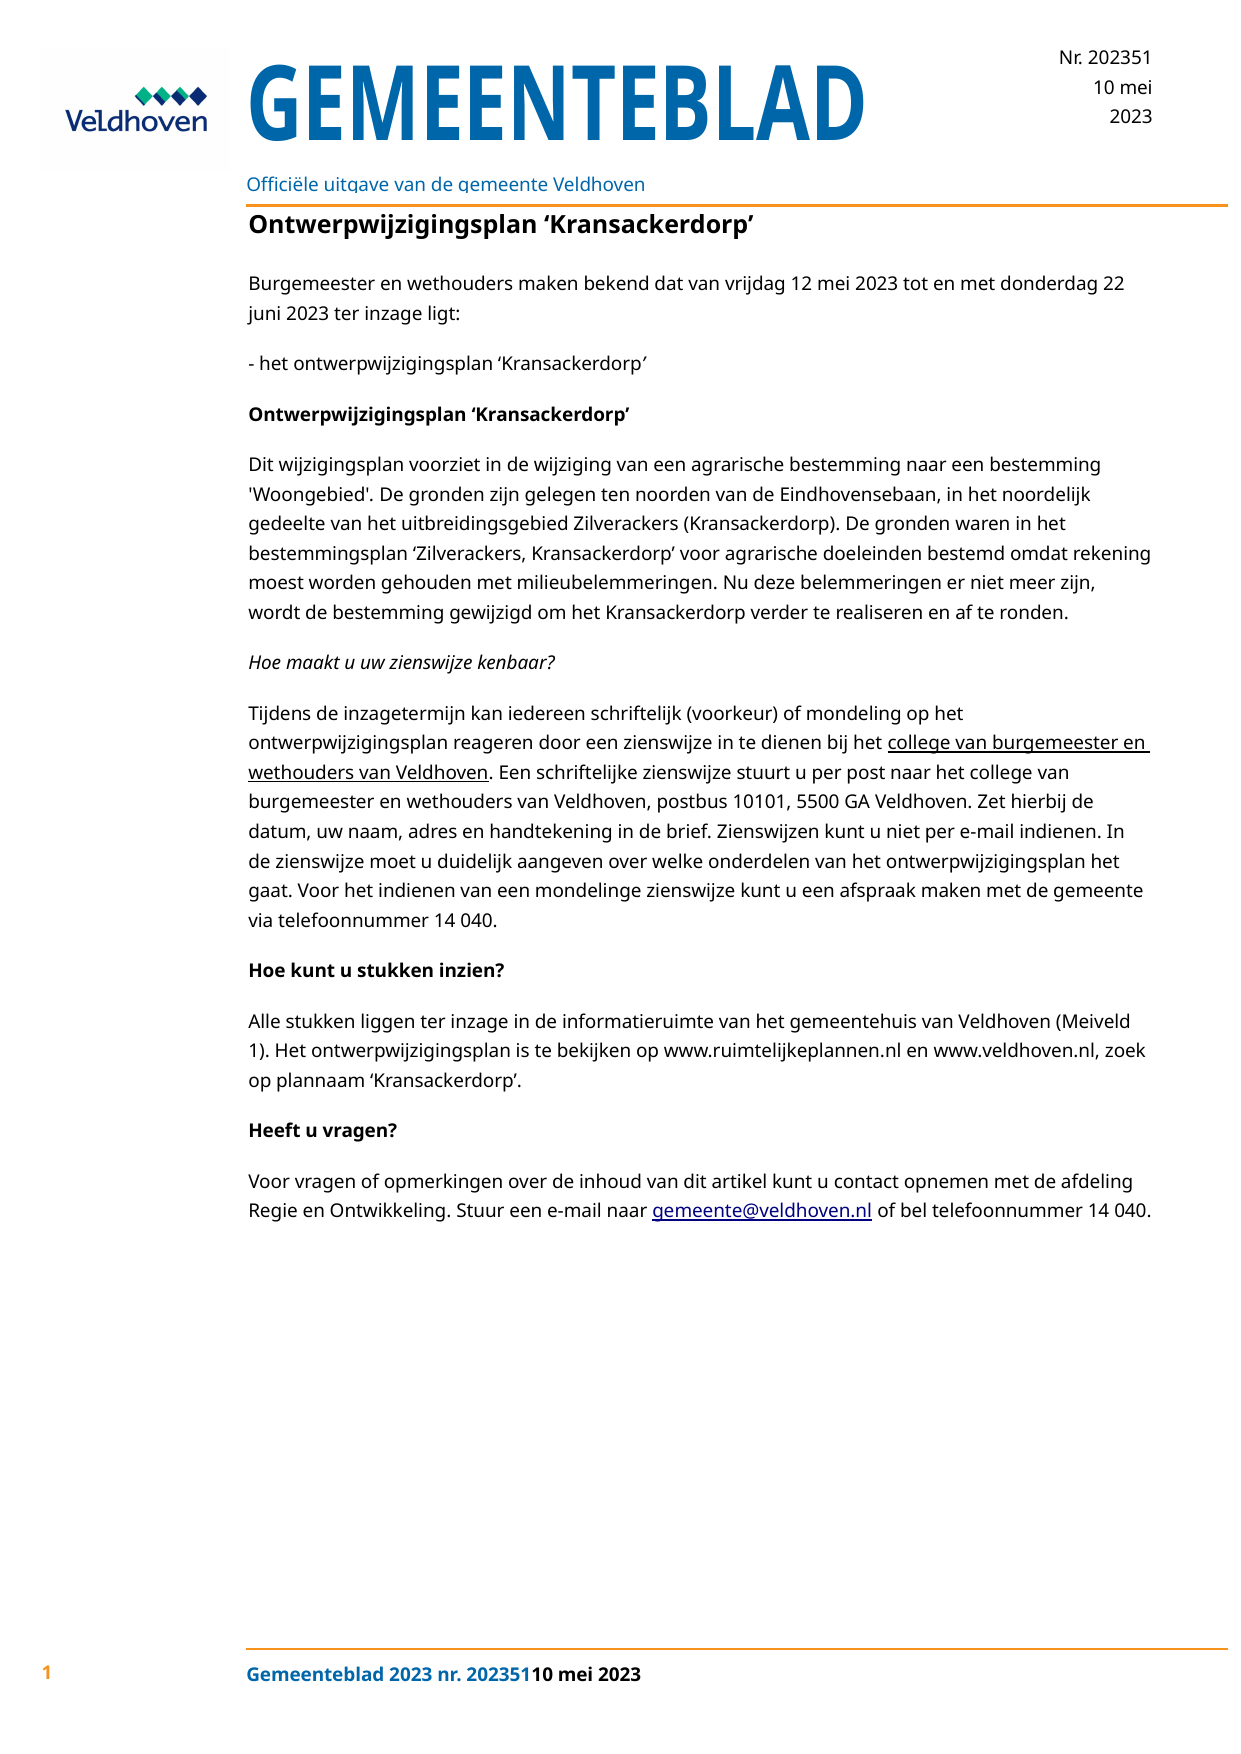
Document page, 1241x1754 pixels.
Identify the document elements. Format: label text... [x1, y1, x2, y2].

text Hoe kunt u stukken inzien? [248, 957, 1152, 983]
text Dit wijzigingsplan voorziet in de wijziging van een agrarische bestemming naar een bestemming 'Woongebied'. De gronden zijn gelegen ten noorden van de Eindhovensebaan, in het noordelijk gedeelte van het uitbreidingsgebied Zilverackers (Kransackerdorp). De gronden waren in het bestemmingsplan ‘Zilverackers, Kransackerdorp’ voor agrarische doeleinden bestemd omdat rekening moest worden gehouden met milieubelemmeringen. Nu deze belemmeringen er niet meer zijn, wordt de bestemming gewijzigd om het Kransackerdorp verder te realiseren en af te ronden. [248, 451, 1152, 625]
text Hoe maakt u uw zienswijze kenbaar? [248, 649, 1152, 675]
text Voor vragen of opmerkingen over de inhoud van dit artikel kunt u contact opnemen met de afdeling Regie en Ontwikkeling. Stuur een e-mail naar gemeente@veldhoven.nl of bel telefoonnummer 14 040. [248, 1168, 1152, 1223]
text Ontwerpwijzigingsplan ‘Kransackerdorp’ [248, 401, 1152, 426]
text Heeft u vragen? [248, 1117, 1152, 1143]
picture [41, 47, 231, 172]
text Alle stukken liggen ter inzage in de informatieruimte van het gemeentehuis van Veldhoven (Meiveld 1). Het ontwerpwijzigingsplan is te bekijken op www.ruimtelijkeplannen.nl en www.veldhoven.nl, zoek op plannaam ‘Kransackerdorp’. [248, 1008, 1152, 1093]
text Tijdens de inzagetermijn kan iedereen schriftelijk (voorkeur) of mondeling op het ontwerpwijzigingsplan reageren door een zienswijze in te dienen bij het college van burgemeester en wethouders van Veldhoven. Een schriftelijke zienswijze stuurt u per post naar het college van burgemeester en wethouders van Veldhoven, postbus 10101, 5500 GA Veldhoven. Zet hierbij de datum, uw naam, adres en handtekening in de brief. Zienswijzen kunt u niet per e-mail indienen. In de zienswijze moet u duidelijk aangeven over welke onderdelen van het ontwerpwijzigingsplan het gaat. Voor het indienen van een mondelinge zienswijze kunt u een afspraak maken met de gemeente via telefoonnummer 14 040. [248, 700, 1152, 933]
text - het ontwerpwijzigingsplan ‘Kransackerdorp’ [248, 350, 1152, 376]
text Burgemeester en wethouders maken bekend dat van vrijdag 12 mei 2023 tot en met donderdag 22 juni 2023 ter inzage ligt: [248, 270, 1152, 326]
text Ontwerpwijzigingsplan ‘Kransackerdorp’ [248, 207, 1152, 241]
